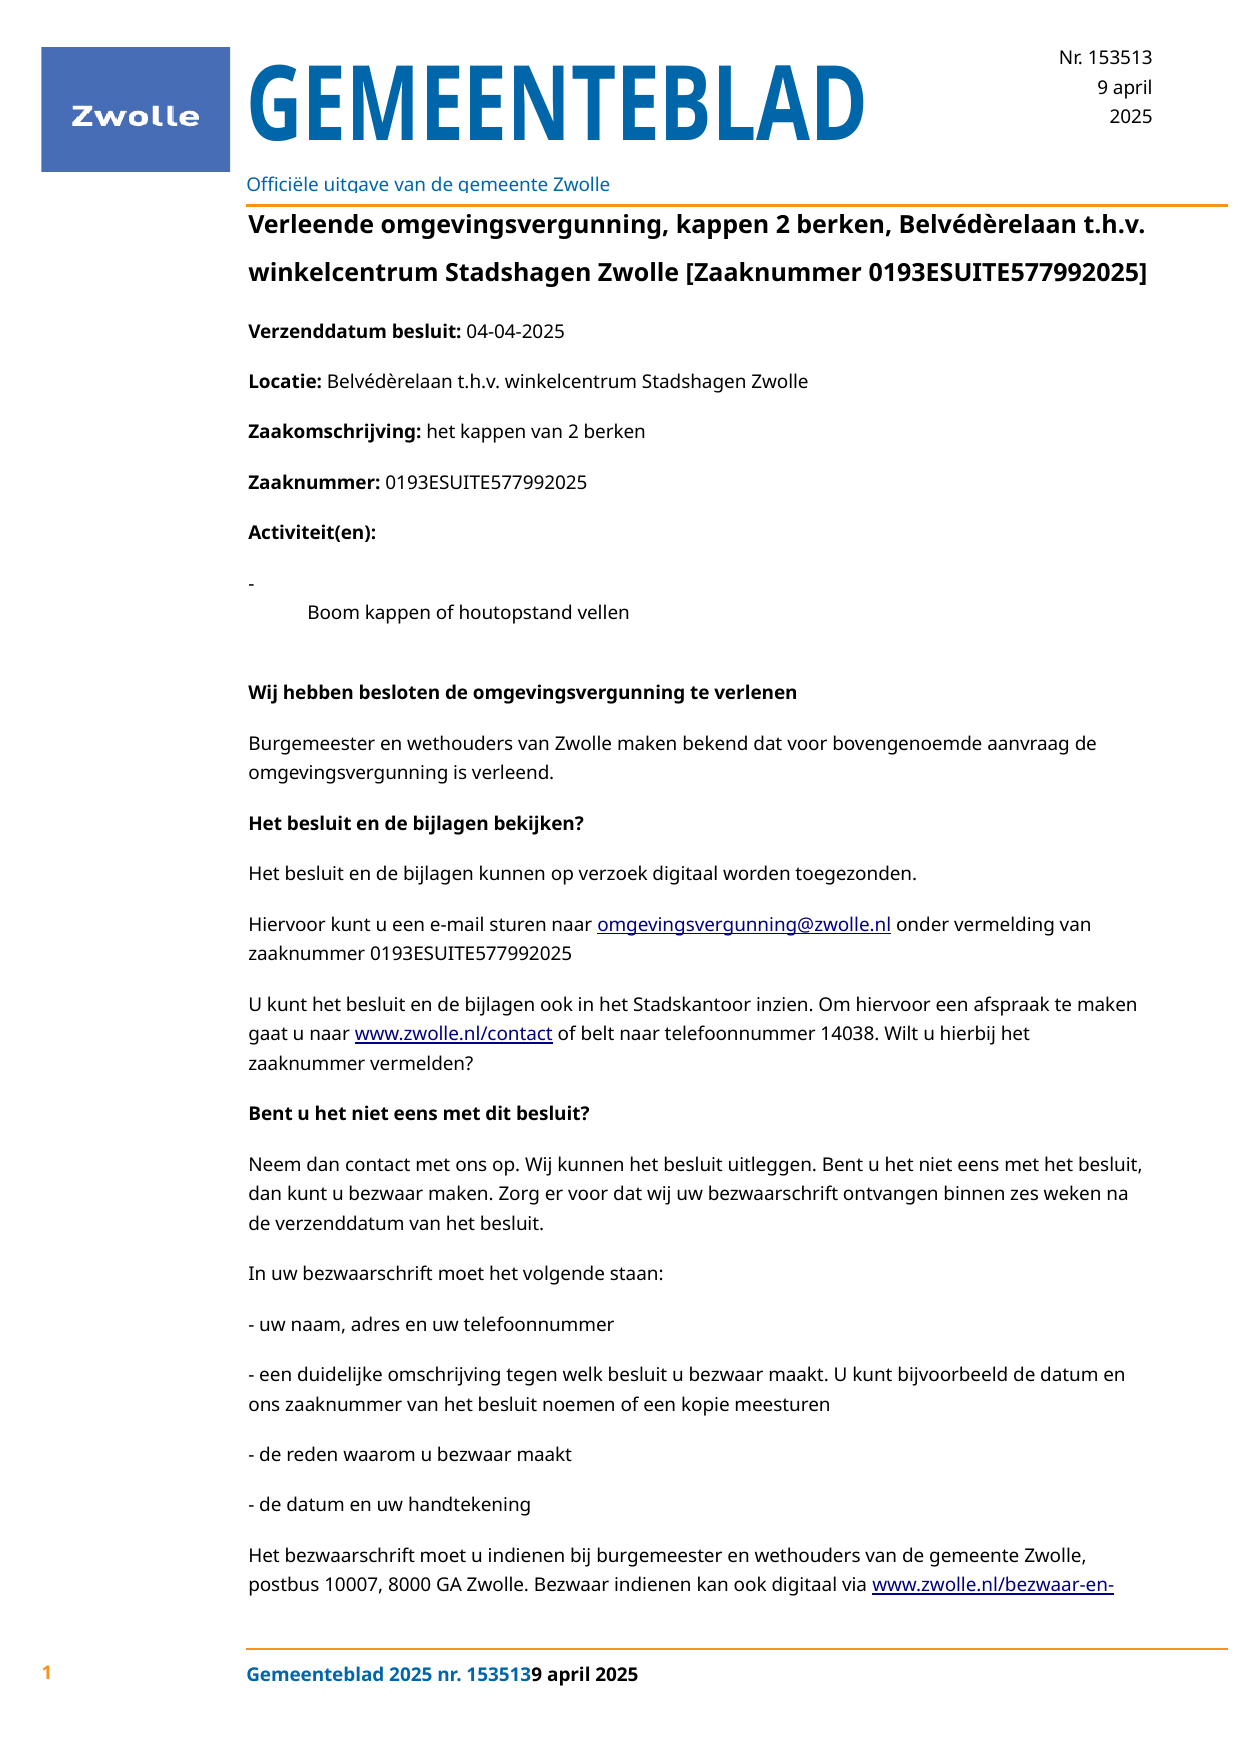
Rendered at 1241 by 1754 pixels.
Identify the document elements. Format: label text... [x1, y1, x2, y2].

text Het bezwaarschrift moet u indienen bij burgemeester en wethouders van de gemeente Zwolle, postbus 10007, 8000 GA Zwolle. Bezwaar indienen kan ook digitaal via www.zwolle.nl/bezwaar-en- [248, 1542, 1152, 1597]
text - de reden waarom u bezwaar maakt [248, 1441, 1152, 1467]
text U kunt het besluit en de bijlagen ook in het Stadskantoor inzien. Om hiervoor een afspraak te maken gaat u naar www.zwolle.nl/contact of belt naar telefoonnummer 14038. Wilt u hierbij het zaaknummer vermelden? [248, 991, 1152, 1076]
text Zaaknummer: 0193ESUITE577992025 [248, 469, 1152, 495]
text Wij hebben besloten de omgevingsvergunning te verlenen [248, 679, 1152, 705]
text Het besluit en de bijlagen kunnen op verzoek digitaal worden toegezonden. [248, 860, 1152, 886]
text Hiervoor kunt u een e-mail sturen naar omgevingsvergunning@zwolle.nl onder vermelding van zaaknummer 0193ESUITE577992025 [248, 911, 1152, 966]
text Verleende omgevingsvergunning, kappen 2 berken, Belvédèrelaan t.h.v. winkelcentrum Stadshagen Zwolle [Zaaknummer 0193ESUITE577992025] [248, 207, 1152, 288]
text Verzenddatum besluit: 04-04-2025 [248, 318, 1152, 344]
text - uw naam, adres en uw telefoonnummer [248, 1311, 1152, 1337]
text In uw bezwaarschrift moet het volgende staan: [248, 1260, 1152, 1286]
text - een duidelijke omschrijving tegen welk besluit u bezwaar maakt. U kunt bijvoorbeeld de datum en ons zaaknummer van het besluit noemen of een kopie meesturen [248, 1361, 1152, 1417]
text - de datum en uw handtekening [248, 1492, 1152, 1517]
text Burgemeester en wethouders van Zwolle maken bekend dat voor bovengenoemde aanvraag de omgevingsvergunning is verleend. [248, 730, 1152, 785]
text Activiteit(en): [248, 519, 1152, 545]
text Zaakomschrijving: het kappen van 2 berken [248, 419, 1152, 444]
list Boom kappen of houtopstand vellen [248, 599, 1152, 625]
picture [41, 47, 231, 172]
text Het besluit en de bijlagen bekijken? [248, 810, 1152, 836]
text Locatie: Belvédèrelaan t.h.v. winkelcentrum Stadshagen Zwolle [248, 368, 1152, 394]
text Bent u het niet eens met dit besluit? [248, 1100, 1152, 1126]
text Neem dan contact met ons op. Wij kunnen het besluit uitleggen. Bent u het niet eens met het besluit, dan kunt u bezwaar maken. Zorg er voor dat wij uw bezwaarschrift ontvangen binnen zes weken na de verzenddatum van het besluit. [248, 1151, 1152, 1236]
